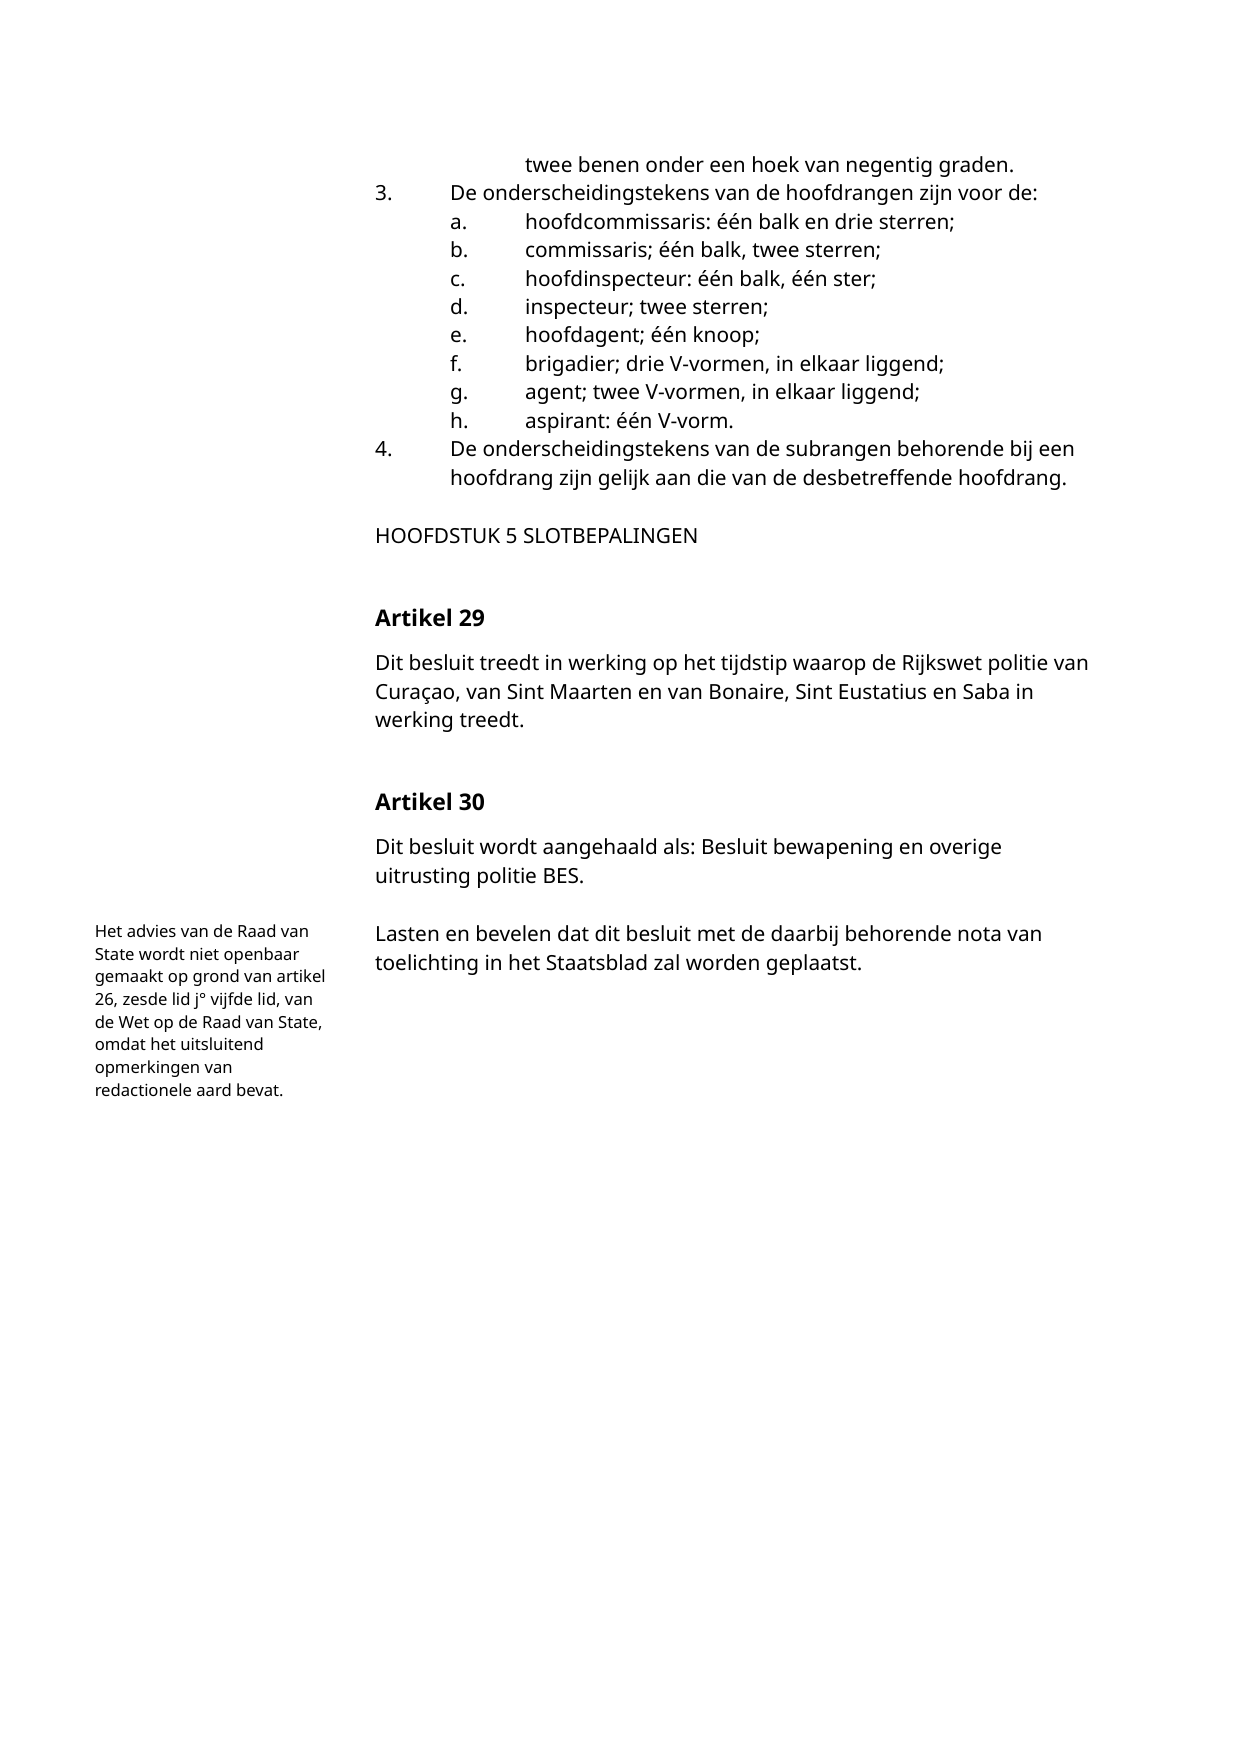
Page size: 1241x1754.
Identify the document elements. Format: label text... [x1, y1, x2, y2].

subtitle Artikel 30 [375, 786, 1090, 817]
list commissaris; één balk, twee sterren; [450, 235, 1090, 264]
subtitle Artikel 29 [375, 602, 1090, 633]
list hoofdinspecteur: één balk, één ster; [450, 264, 1090, 292]
text Lasten en bevelen dat dit besluit met de daarbij behorende nota van toelichting in het Staatsblad zal worden geplaatst. [375, 919, 1090, 976]
list inspecteur; twee sterren; [450, 292, 1090, 321]
list agent; twee V-vormen, in elkaar liggend; [450, 377, 1090, 406]
list hoofdagent; één knoop; [450, 321, 1090, 349]
list twee benen onder een hoek van negentig graden. [450, 150, 1090, 178]
list De onderscheidingstekens van de subrangen behorende bij een hoofdrang zijn gelijk aan die van de desbetreffende hoofdrang. [375, 434, 1090, 491]
text Het advies van de Raad van State wordt niet openbaar gemaakt op grond van artikel 26, zesde lid j° vijfde lid, van de Wet op de Raad van State, omdat het uitsluitend opmerkingen van redactionele aard bevat. [94, 919, 328, 1101]
text Dit besluit treedt in werking op het tijdstip waarop de Rijkswet politie van Curaçao, van Sint Maarten en van Bonaire, Sint Eustatius en Saba in werking treedt. [375, 648, 1090, 734]
list brigadier; drie V-vormen, in elkaar liggend; [450, 349, 1090, 377]
list hoofdcommissaris: één balk en drie sterren; [450, 207, 1090, 235]
list aspirant: één V-vorm. [450, 406, 1090, 434]
list De onderscheidingstekens van de hoofdrangen zijn voor de: [375, 178, 1090, 207]
subtitle HOOFDSTUK 5 SLOTBEPALINGEN [375, 521, 1090, 550]
text Dit besluit wordt aangehaald als: Besluit bewapening en overige uitrusting politie BES. [375, 832, 1090, 889]
